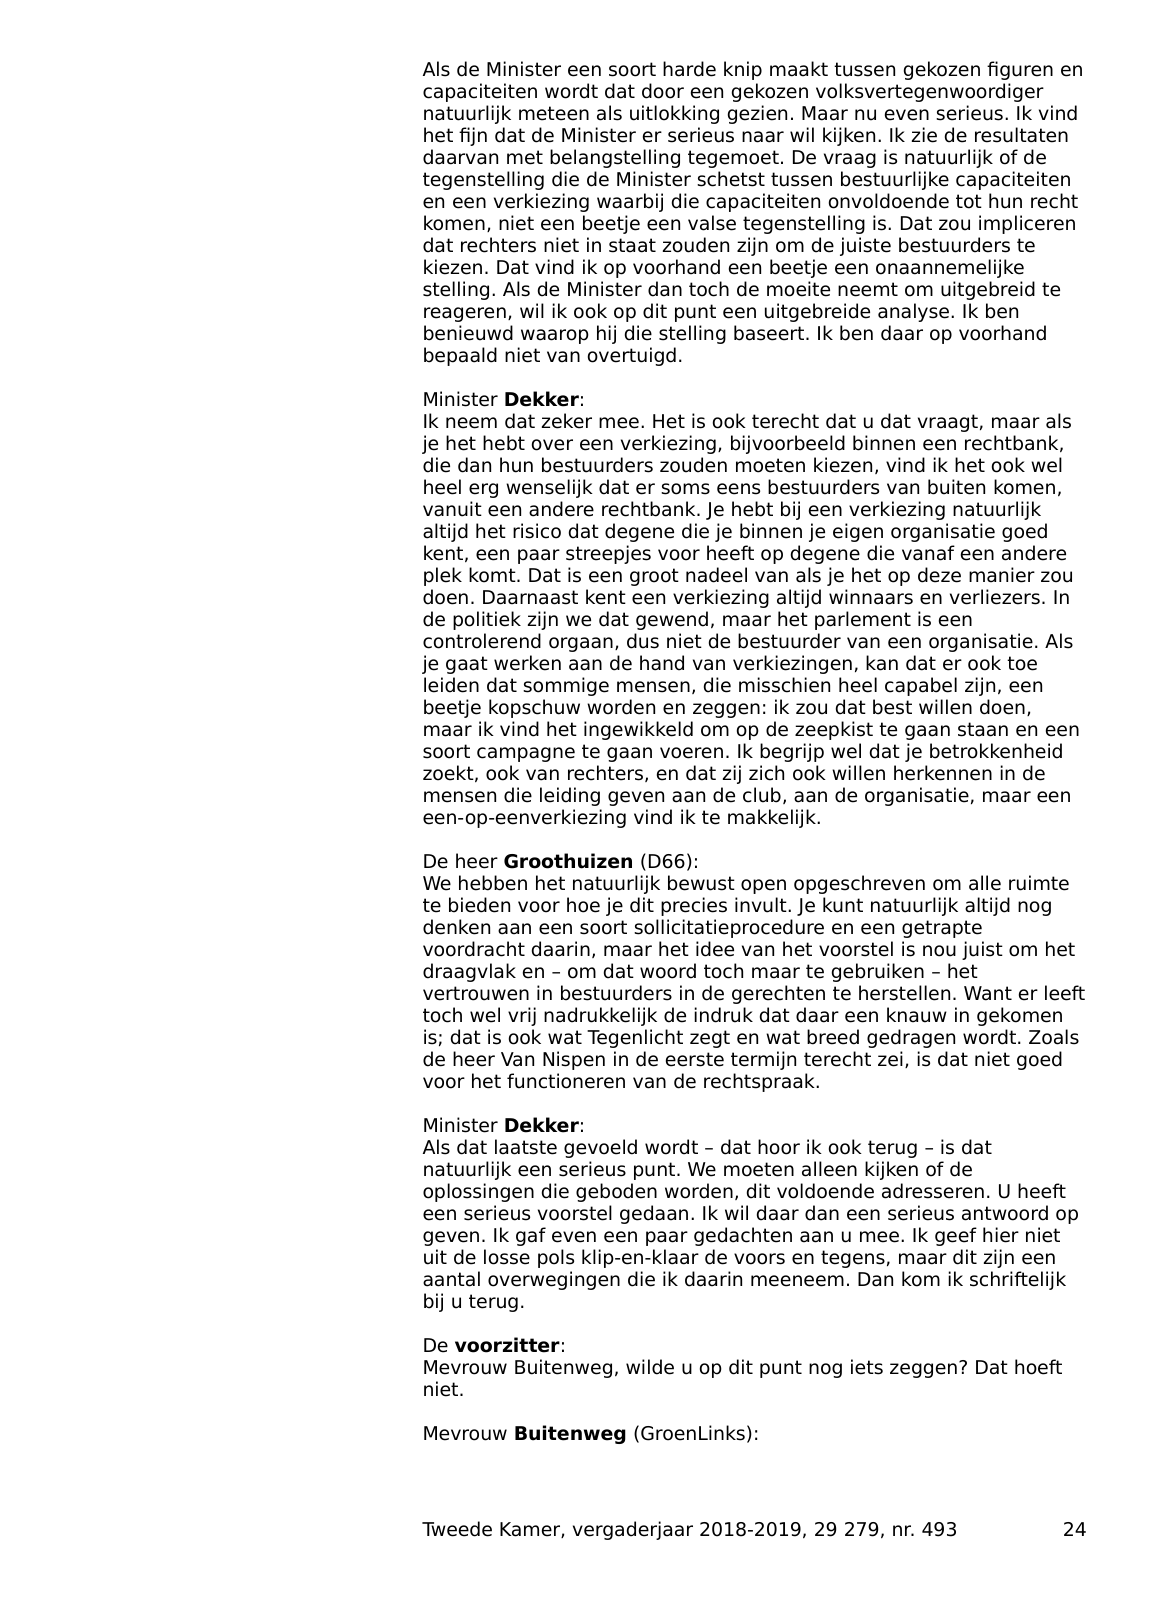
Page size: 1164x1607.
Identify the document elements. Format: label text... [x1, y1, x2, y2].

text Als dat laatste gevoeld wordt – dat hoor ik ook terug – is dat natuurlijk een serieus punt. We moeten alleen kijken of de oplossingen die geboden worden, dit voldoende adresseren. U heeft een serieus voorstel gedaan. Ik wil daar dan een serieus antwoord op geven. Ik gaf even een paar gedachten aan u mee. Ik geef hier niet uit de losse pols klip-en-klaar de voors en tegens, maar dit zijn een aantal overwegingen die ik daarin meeneem. Dan kom ik schriftelijk bij u terug. [422, 1137, 1087, 1312]
text Minister Dekker: [422, 389, 1087, 411]
text Mevrouw Buitenweg, wilde u op dit punt nog iets zeggen? Dat hoeft niet. [422, 1357, 1087, 1401]
text Minister Dekker: [422, 1115, 1087, 1137]
text Als de Minister een soort harde knip maakt tussen gekozen figuren en capaciteiten wordt dat door een gekozen volksvertegenwoordiger natuurlijk meteen als uitlokking gezien. Maar nu even serieus. Ik vind het fijn dat de Minister er serieus naar wil kijken. Ik zie de resultaten daarvan met belangstelling tegemoet. De vraag is natuurlijk of de tegenstelling die de Minister schetst tussen bestuurlijke capaciteiten en een verkiezing waarbij die capaciteiten onvoldoende tot hun recht komen, niet een beetje een valse tegenstelling is. Dat zou impliceren dat rechters niet in staat zouden zijn om de juiste bestuurders te kiezen. Dat vind ik op voorhand een beetje een onaannemelijke stelling. Als de Minister dan toch de moeite neemt om uitgebreid te reageren, wil ik ook op dit punt een uitgebreide analyse. Ik ben benieuwd waarop hij die stelling baseert. Ik ben daar op voorhand bepaald niet van overtuigd. [422, 59, 1087, 367]
text Mevrouw Buitenweg (GroenLinks): [422, 1423, 1087, 1445]
text De heer Groothuizen (D66): [422, 851, 1087, 873]
text We hebben het natuurlijk bewust open opgeschreven om alle ruimte te bieden voor hoe je dit precies invult. Je kunt natuurlijk altijd nog denken aan een soort sollicitatieprocedure en een getrapte voordracht daarin, maar het idee van het voorstel is nou juist om het draagvlak en – om dat woord toch maar te gebruiken – het vertrouwen in bestuurders in de gerechten te herstellen. Want er leeft toch wel vrij nadrukkelijk de indruk dat daar een knauw in gekomen is; dat is ook wat Tegenlicht zegt en wat breed gedragen wordt. Zoals de heer Van Nispen in de eerste termijn terecht zei, is dat niet goed voor het functioneren van de rechtspraak. [422, 873, 1087, 1092]
text De voorzitter: [422, 1335, 1087, 1357]
text Ik neem dat zeker mee. Het is ook terecht dat u dat vraagt, maar als je het hebt over een verkiezing, bijvoorbeeld binnen een rechtbank, die dan hun bestuurders zouden moeten kiezen, vind ik het ook wel heel erg wenselijk dat er soms eens bestuurders van buiten komen, vanuit een andere rechtbank. Je hebt bij een verkiezing natuurlijk altijd het risico dat degene die je binnen je eigen organisatie goed kent, een paar streepjes voor heeft op degene die vanaf een andere plek komt. Dat is een groot nadeel van als je het op deze manier zou doen. Daarnaast kent een verkiezing altijd winnaars en verliezers. In de politiek zijn we dat gewend, maar het parlement is een controlerend orgaan, dus niet de bestuurder van een organisatie. Als je gaat werken aan de hand van verkiezingen, kan dat er ook toe leiden dat sommige mensen, die misschien heel capabel zijn, een beetje kopschuw worden en zeggen: ik zou dat best willen doen, maar ik vind het ingewikkeld om op de zeepkist te gaan staan en een soort campagne te gaan voeren. Ik begrijp wel dat je betrokkenheid zoekt, ook van rechters, en dat zij zich ook willen herkennen in de mensen die leiding geven aan de club, aan de organisatie, maar een een-op-eenverkiezing vind ik te makkelijk. [422, 411, 1087, 828]
